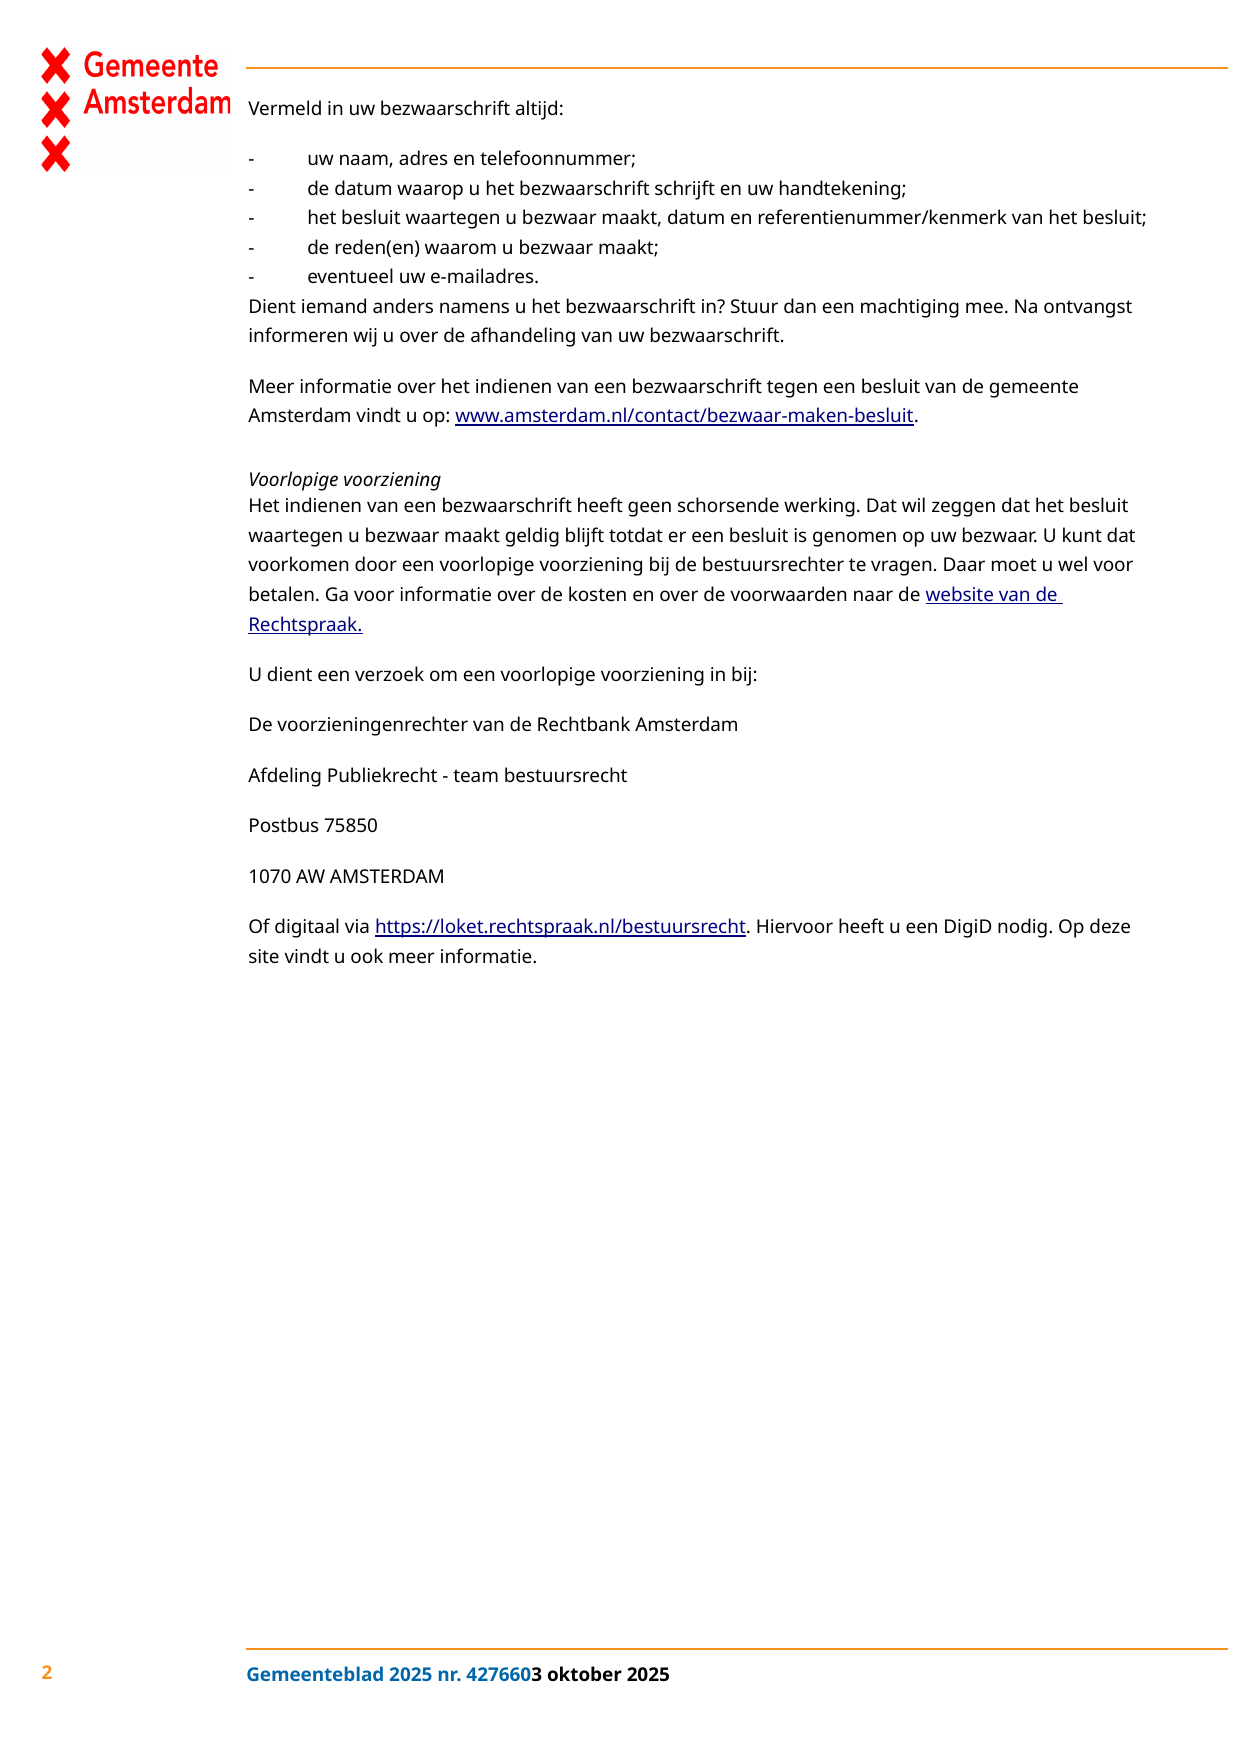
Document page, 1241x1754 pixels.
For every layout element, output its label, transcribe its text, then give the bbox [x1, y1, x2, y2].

list het besluit waartegen u bezwaar maakt, datum en referentienummer/kenmerk van het besluit; [248, 204, 1152, 230]
list uw naam, adres en telefoonnummer; [248, 145, 1152, 171]
text Postbus 75850 [248, 812, 1152, 838]
list eventueel uw e-mailadres. [248, 263, 1152, 289]
text Meer informatie over het indienen van een bezwaarschrift tegen een besluit van de gemeente Amsterdam vindt u op: www.amsterdam.nl/contact/bezwaar-maken-besluit. [248, 373, 1152, 428]
text 1070 AW AMSTERDAM [248, 863, 1152, 888]
text Vermeld in uw bezwaarschrift altijd: [248, 95, 1152, 121]
text Of digitaal via https://loket.rechtspraak.nl/bestuursrecht. Hiervoor heeft u een DigiD nodig. Op deze site vindt u ook meer informatie. [248, 913, 1152, 968]
text Dient iemand anders namens u het bezwaarschrift in? Stuur dan een machtiging mee. Na ontvangst informeren wij u over de afhandeling van uw bezwaarschrift. [248, 293, 1152, 348]
list de datum waarop u het bezwaarschrift schrijft en uw handtekening; [248, 175, 1152, 201]
picture [41, 47, 231, 172]
text De voorzieningenrechter van de Rechtbank Amsterdam [248, 712, 1152, 737]
text Het indienen van een bezwaarschrift heeft geen schorsende werking. Dat wil zeggen dat het besluit waartegen u bezwaar maakt geldig blijft totdat er een besluit is genomen op uw bezwaar. U kunt dat voorkomen door een voorlopige voorziening bij de bestuursrechter te vragen. Daar moet u wel voor betalen. Ga voor informatie over de kosten en over de voorwaarden naar de website van de Rechtspraak. [248, 492, 1152, 636]
text Voorlopige voorziening [248, 467, 1152, 492]
text U dient een verzoek om een voorlopige voorziening in bij: [248, 661, 1152, 687]
list de reden(en) waarom u bezwaar maakt; [248, 234, 1152, 260]
text Afdeling Publiekrecht - team bestuursrecht [248, 762, 1152, 788]
